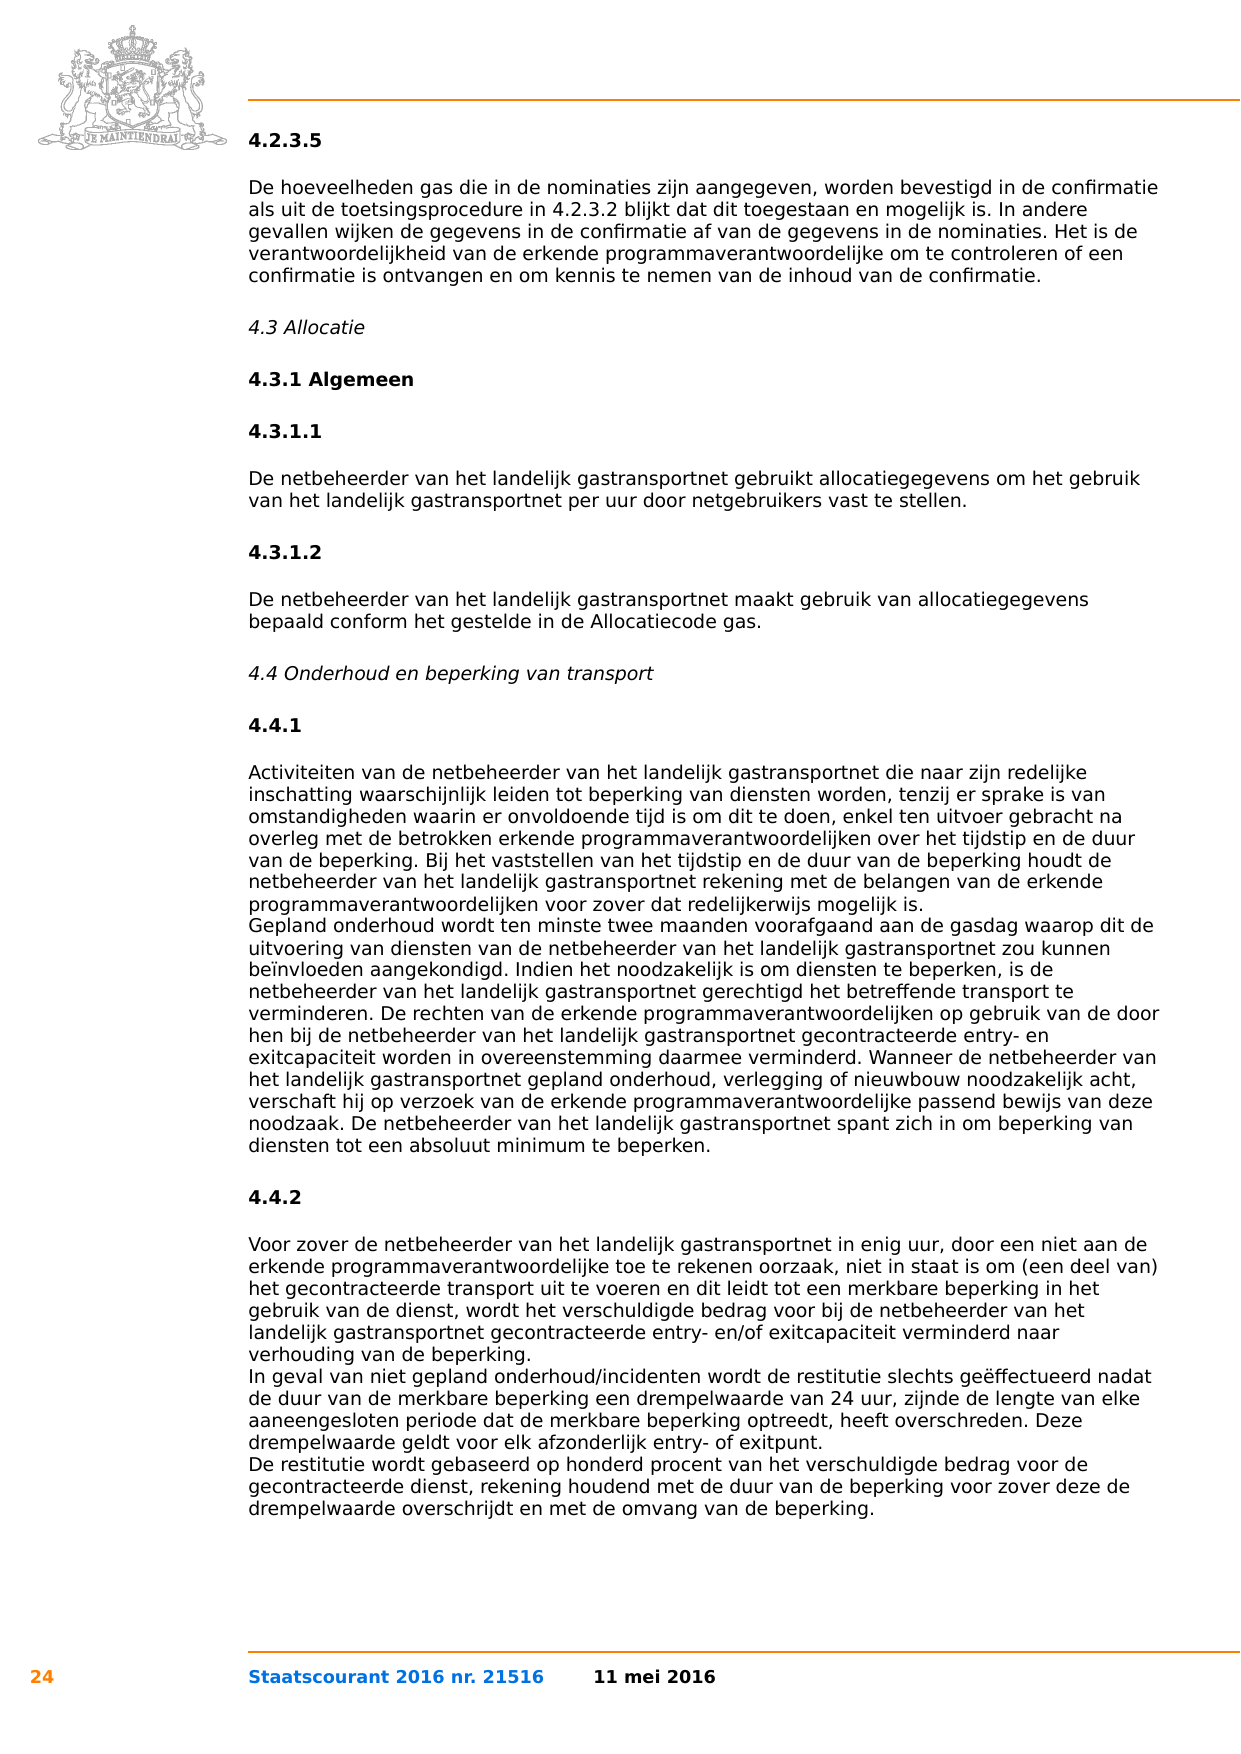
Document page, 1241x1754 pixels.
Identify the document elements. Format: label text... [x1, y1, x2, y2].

text De netbeheerder van het landelijk gastransportnet gebruikt allocatiegegevens om het gebruik van het landelijk gastransportnet per uur door netgebruikers vast te stellen. [248, 468, 1163, 512]
subtitle 4.4.1 [248, 714, 1163, 737]
subtitle 4.3.1.2 [248, 542, 1163, 564]
subtitle 4.4.2 [248, 1187, 1163, 1209]
subtitle 4.3.1.1 [248, 421, 1163, 443]
subtitle 4.4 Onderhoud en beperking van transport [248, 663, 1163, 684]
text Voor zover de netbeheerder van het landelijk gastransportnet in enig uur, door een niet aan de erkende programmaverantwoordelijke toe te rekenen oorzaak, niet in staat is om (een deel van) het gecontracteerde transport uit te voeren en dit leidt tot een merkbare beperking in het gebruik van de dienst, wordt het verschuldigde bedrag voor bij de netbeheerder van het landelijk gastransportnet gecontracteerde entry- en/of exitcapaciteit verminderd naar verhouding van de beperking. [248, 1234, 1163, 1366]
text In geval van niet gepland onderhoud/incidenten wordt de restitutie slechts geëffectueerd nadat de duur van de merkbare beperking een drempelwaarde van 24 uur, zijnde de lengte van elke aaneengesloten periode dat de merkbare beperking optreedt, heeft overschreden. Deze drempelwaarde geldt voor elk afzonderlijk entry- of exitpunt. [248, 1366, 1163, 1454]
text Gepland onderhoud wordt ten minste twee maanden voorafgaand aan de gasdag waarop dit de uitvoering van diensten van de netbeheerder van het landelijk gastransportnet zou kunnen beïnvloeden aangekondigd. Indien het noodzakelijk is om diensten te beperken, is de netbeheerder van het landelijk gastransportnet gerechtigd het betreffende transport te verminderen. De rechten van de erkende programmaverantwoordelijken op gebruik van de door hen bij de netbeheerder van het landelijk gastransportnet gecontracteerde entry- en exitcapaciteit worden in overeenstemming daarmee verminderd. Wanneer de netbeheerder van het landelijk gastransportnet gepland onderhoud, verlegging of nieuwbouw noodzakelijk acht, verschaft hij op verzoek van de erkende programmaverantwoordelijke passend bewijs van deze noodzaak. De netbeheerder van het landelijk gastransportnet spant zich in om beperking van diensten tot een absoluut minimum te beperken. [248, 915, 1163, 1157]
subtitle 4.3 Allocatie [248, 317, 1163, 339]
text De hoeveelheden gas die in de nominaties zijn aangegeven, worden bevestigd in de confirmatie als uit de toetsingsprocedure in 4.2.3.2 blijkt dat dit toegestaan en mogelijk is. In andere gevallen wijken de gegevens in de confirmatie af van de gegevens in de nominaties. Het is de verantwoordelijkheid van de erkende programmaverantwoordelijke om te controleren of een confirmatie is ontvangen en om kennis te nemen van de inhoud van de confirmatie. [248, 177, 1163, 287]
text Activiteiten van de netbeheerder van het landelijk gastransportnet die naar zijn redelijke inschatting waarschijnlijk leiden tot beperking van diensten worden, tenzij er sprake is van omstandigheden waarin er onvoldoende tijd is om dit te doen, enkel ten uitvoer gebracht na overleg met de betrokken erkende programmaverantwoordelijken over het tijdstip en de duur van de beperking. Bij het vaststellen van het tijdstip en de duur van de beperking houdt de netbeheerder van het landelijk gastransportnet rekening met de belangen van de erkende programmaverantwoordelijken voor zover dat redelijkerwijs mogelijk is. [248, 762, 1163, 915]
picture [38, 25, 227, 150]
text De netbeheerder van het landelijk gastransportnet maakt gebruik van allocatiegegevens bepaald conform het gestelde in de Allocatiecode gas. [248, 589, 1163, 633]
text De restitutie wordt gebaseerd op honderd procent van het verschuldigde bedrag voor de gecontracteerde dienst, rekening houdend met de duur van de beperking voor zover deze de drempelwaarde overschrijdt en met de omvang van de beperking. [248, 1454, 1163, 1520]
subtitle 4.3.1 Algemeen [248, 369, 1163, 391]
subtitle 4.2.3.5 [248, 130, 1163, 152]
